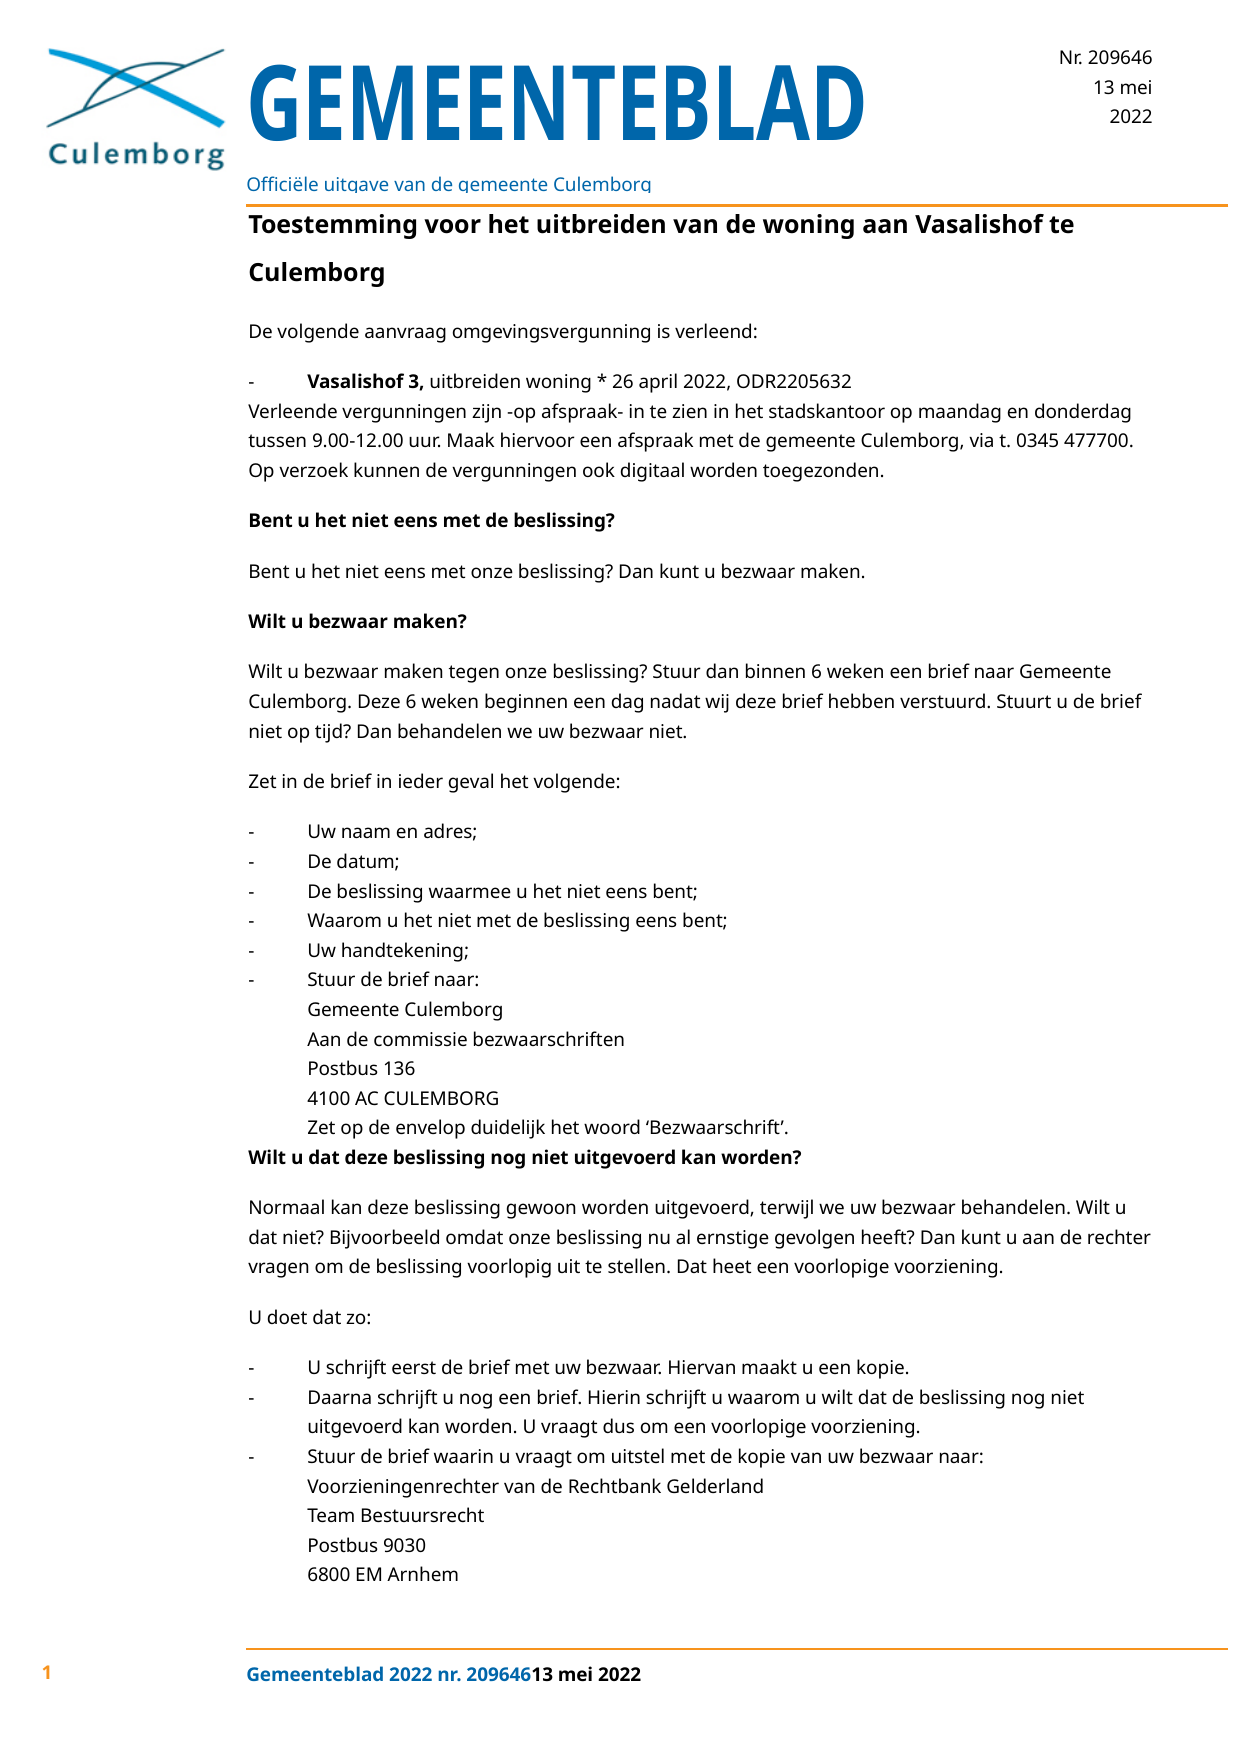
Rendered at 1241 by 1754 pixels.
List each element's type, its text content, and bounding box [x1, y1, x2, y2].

list Aan de commissie bezwaarschriften [248, 1026, 1152, 1052]
list De datum; [248, 848, 1152, 874]
list Gemeente Culemborg [248, 996, 1152, 1022]
list Uw handtekening; [248, 937, 1152, 963]
list Voorzieningenrechter van de Rechtbank Gelderland [248, 1473, 1152, 1499]
text Bent u het niet eens met onze beslissing? Dan kunt u bezwaar maken. [248, 558, 1152, 584]
text Verleende vergunningen zijn -op afspraak- in te zien in het stadskantoor op maandag en donderdag tussen 9.00-12.00 uur. Maak hiervoor een afspraak met de gemeente Culemborg, via t. 0345 477700. Op verzoek kunnen de vergunningen ook digitaal worden toegezonden. [248, 398, 1152, 483]
list Waarom u het niet met de beslissing eens bent; [248, 907, 1152, 933]
list Daarna schrijft u nog een brief. Hierin schrijft u waarom u wilt dat de beslissing nog niet uitgevoerd kan worden. U vraagt dus om een voorlopige voorziening. [248, 1384, 1152, 1439]
list 6800 EM Arnhem [248, 1562, 1152, 1587]
list Zet op de envelop duidelijk het woord ‘Bezwaarschrift’. [248, 1114, 1152, 1140]
text Zet in de brief in ieder geval het volgende: [248, 768, 1152, 794]
list Stuur de brief waarin u vraagt om uitstel met de kopie van uw bezwaar naar: [248, 1443, 1152, 1469]
picture [41, 47, 231, 172]
text Toestemming voor het uitbreiden van de woning aan Vasalishof te Culemborg [248, 207, 1152, 288]
text Wilt u bezwaar maken? [248, 608, 1152, 634]
text De volgende aanvraag omgevingsvergunning is verleend: [248, 318, 1152, 344]
text U doet dat zo: [248, 1304, 1152, 1330]
list Postbus 136 [248, 1055, 1152, 1081]
text Wilt u bezwaar maken tegen onze beslissing? Stuur dan binnen 6 weken een brief naar Gemeente Culemborg. Deze 6 weken beginnen een dag nadat wij deze brief hebben verstuurd. Stuurt u de brief niet op tijd? Dan behandelen we uw bezwaar niet. [248, 659, 1152, 744]
text Bent u het niet eens met de beslissing? [248, 507, 1152, 533]
list Postbus 9030 [248, 1532, 1152, 1558]
list Vasalishof 3, uitbreiden woning * 26 april 2022, ODR2205632 [248, 368, 1152, 394]
list Stuur de brief naar: [248, 967, 1152, 992]
text Normaal kan deze beslissing gewoon worden uitgevoerd, terwijl we uw bezwaar behandelen. Wilt u dat niet? Bijvoorbeeld omdat onze beslissing nu al ernstige gevolgen heeft? Dan kunt u aan de rechter vragen om de beslissing voorlopig uit te stellen. Dat heet een voorlopige voorziening. [248, 1194, 1152, 1279]
list 4100 AC CULEMBORG [248, 1085, 1152, 1111]
list Uw naam en adres; [248, 819, 1152, 844]
list De beslissing waarmee u het niet eens bent; [248, 878, 1152, 904]
text Wilt u dat deze beslissing nog niet uitgevoerd kan worden? [248, 1144, 1152, 1170]
list Team Bestuursrecht [248, 1502, 1152, 1528]
list U schrijft eerst de brief met uw bezwaar. Hiervan maakt u een kopie. [248, 1354, 1152, 1380]
